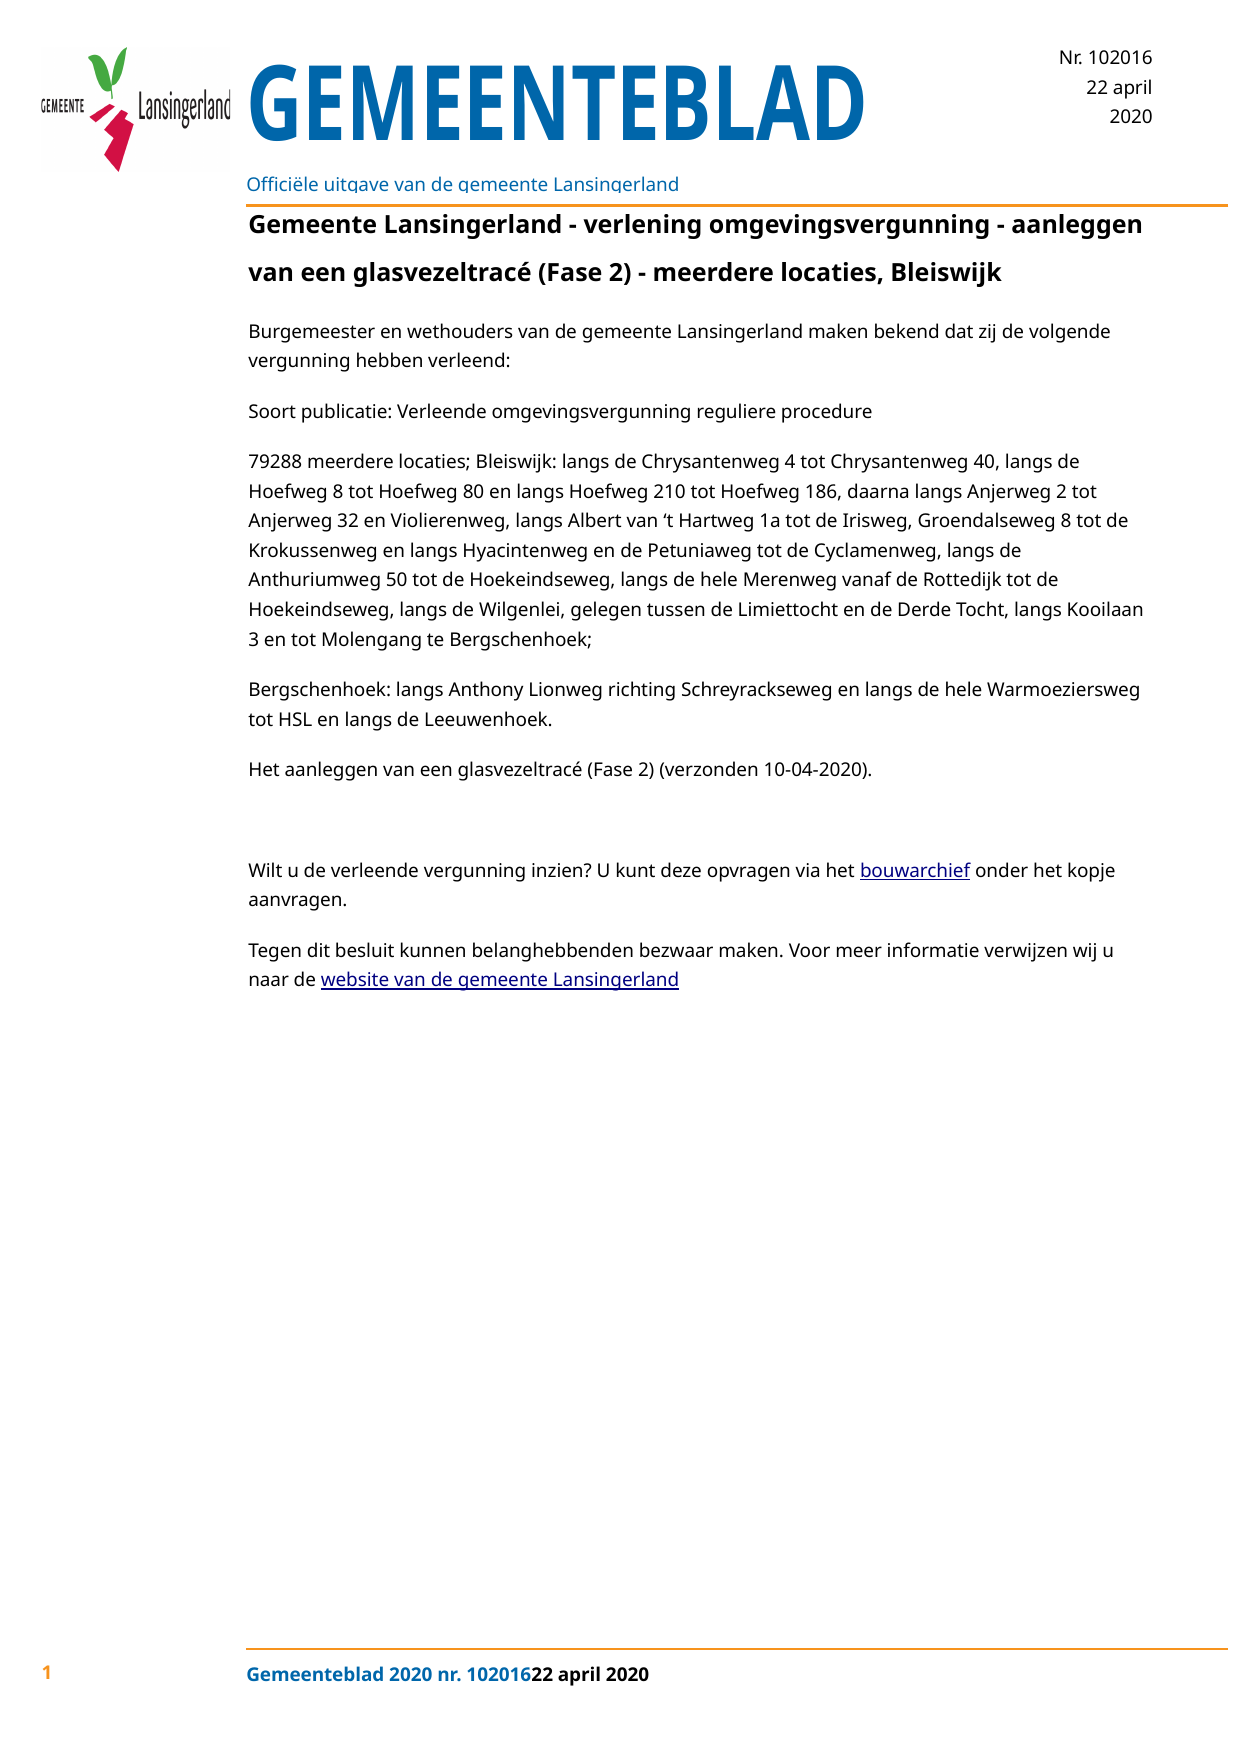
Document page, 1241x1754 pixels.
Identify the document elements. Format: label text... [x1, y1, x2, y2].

text Bergschenhoek: langs Anthony Lionweg richting Schreyrackseweg en langs de hele Warmoeziersweg tot HSL en langs de Leeuwenhoek. [248, 676, 1152, 732]
text Burgemeester en wethouders van de gemeente Lansingerland maken bekend dat zij de volgende vergunning hebben verleend: [248, 318, 1152, 373]
picture [41, 47, 231, 172]
text Wilt u de verleende vergunning inzien? U kunt deze opvragen via het bouwarchief onder het kopje aanvragen. [248, 857, 1152, 912]
text Het aanleggen van een glasvezeltracé (Fase 2) (verzonden 10-04-2020). [248, 756, 1152, 782]
text 79288 meerdere locaties; Bleiswijk: langs de Chrysantenweg 4 tot Chrysantenweg 40, langs de Hoefweg 8 tot Hoefweg 80 en langs Hoefweg 210 tot Hoefweg 186, daarna langs Anjerweg 2 tot Anjerweg 32 en Violierenweg, langs Albert van ‘t Hartweg 1a tot de Irisweg, Groendalseweg 8 tot de Krokussenweg en langs Hyacintenweg en de Petuniaweg tot de Cyclamenweg, langs de Anthuriumweg 50 tot de Hoekeindseweg, langs de hele Merenweg vanaf de Rottedijk tot de Hoekeindseweg, langs de Wilgenlei, gelegen tussen de Limiettocht en de Derde Tocht, langs Kooilaan 3 en tot Molengang te Bergschenhoek; [248, 448, 1152, 652]
text Soort publicatie: Verleende omgevingsvergunning reguliere procedure [248, 398, 1152, 424]
text Tegen dit besluit kunnen belanghebbenden bezwaar maken. Voor meer informatie verwijzen wij u naar de website van de gemeente Lansingerland [248, 937, 1152, 992]
text Gemeente Lansingerland - verlening omgevingsvergunning - aanleggen van een glasvezeltracé (Fase 2) - meerdere locaties, Bleiswijk [248, 207, 1152, 288]
